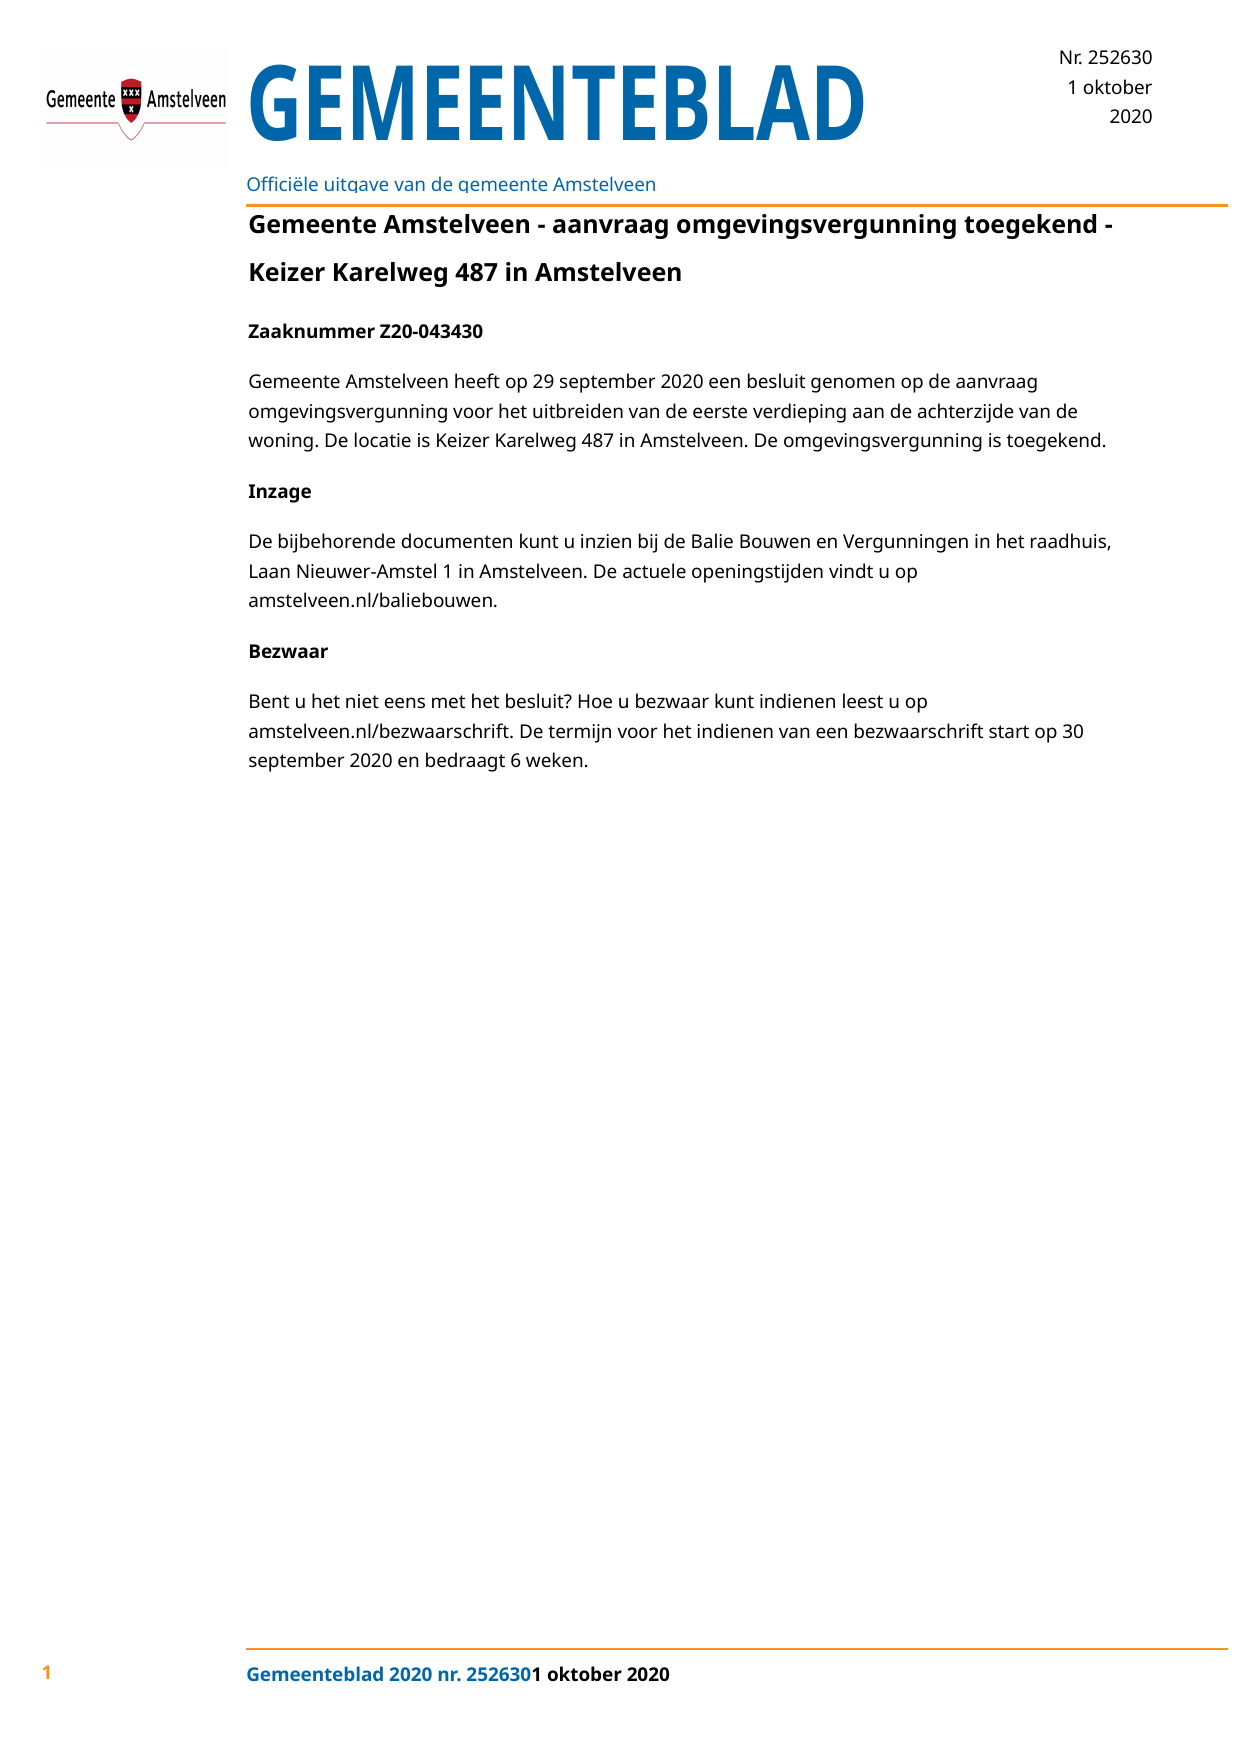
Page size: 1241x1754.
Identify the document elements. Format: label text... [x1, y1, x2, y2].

text Bezwaar [248, 638, 1152, 664]
text Gemeente Amstelveen heeft op 29 september 2020 een besluit genomen op de aanvraag omgevingsvergunning voor het uitbreiden van de eerste verdieping aan de achterzijde van de woning. De locatie is Keizer Karelweg 487 in Amstelveen. De omgevingsvergunning is toegekend. [248, 368, 1152, 453]
text Inzage [248, 478, 1152, 504]
picture [41, 47, 231, 172]
text Gemeente Amstelveen - aanvraag omgevingsvergunning toegekend - Keizer Karelweg 487 in Amstelveen [248, 207, 1152, 288]
text Bent u het niet eens met het besluit? Hoe u bezwaar kunt indienen leest u op amstelveen.nl/bezwaarschrift. De termijn voor het indienen van een bezwaarschrift start op 30 september 2020 en bedraagt 6 weken. [248, 688, 1152, 773]
text Zaaknummer Z20-043430 [248, 318, 1152, 344]
text De bijbehorende documenten kunt u inzien bij de Balie Bouwen en Vergunningen in het raadhuis, Laan Nieuwer-Amstel 1 in Amstelveen. De actuele openingstijden vindt u op amstelveen.nl/baliebouwen. [248, 528, 1152, 613]
